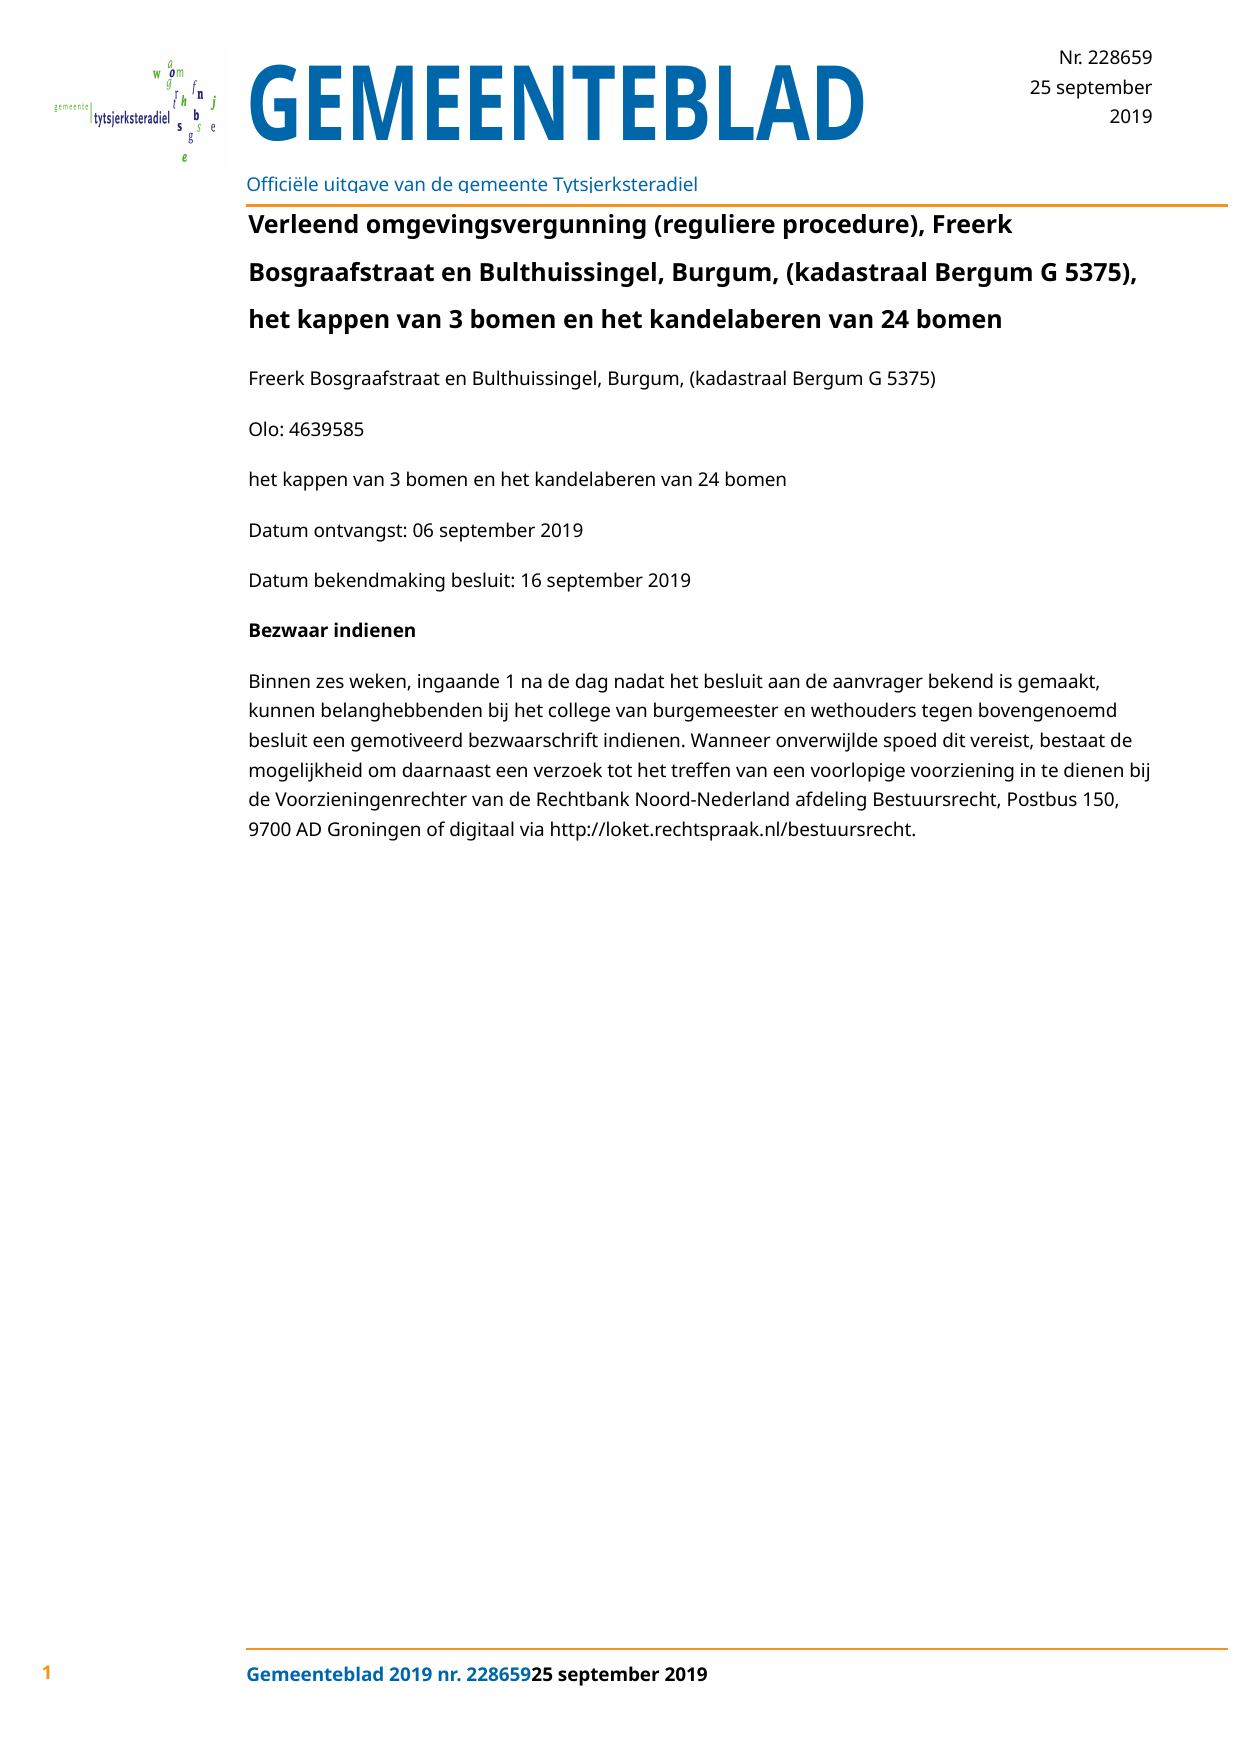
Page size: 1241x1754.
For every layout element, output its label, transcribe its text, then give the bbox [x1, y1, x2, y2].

text Olo: 4639585 [248, 416, 1152, 442]
text Verleend omgevingsvergunning (reguliere procedure), Freerk Bosgraafstraat en Bulthuissingel, Burgum, (kadastraal Bergum G 5375), het kappen van 3 bomen en het kandelaberen van 24 bomen [248, 207, 1152, 336]
text Datum bekendmaking besluit: 16 september 2019 [248, 567, 1152, 593]
text Freerk Bosgraafstraat en Bulthuissingel, Burgum, (kadastraal Bergum G 5375) [248, 366, 1152, 391]
text het kappen van 3 bomen en het kandelaberen van 24 bomen [248, 466, 1152, 492]
text Bezwaar indienen [248, 618, 1152, 643]
text Binnen zes weken, ingaande 1 na de dag nadat het besluit aan de aanvrager bekend is gemaakt, kunnen belanghebbenden bij het college van burgemeester en wethouders tegen bovengenoemd besluit een gemotiveerd bezwaarschrift indienen. Wanneer onverwijlde spoed dit vereist, bestaat de mogelijkheid om daarnaast een verzoek tot het treffen van een voorlopige voorziening in te dienen bij de Voorzieningenrechter van de Rechtbank Noord-Nederland afdeling Bestuursrecht, Postbus 150, 9700 AD Groningen of digitaal via http://loket.rechtspraak.nl/bestuursrecht. [248, 668, 1152, 842]
picture [41, 47, 231, 172]
text Datum ontvangst: 06 september 2019 [248, 517, 1152, 542]
